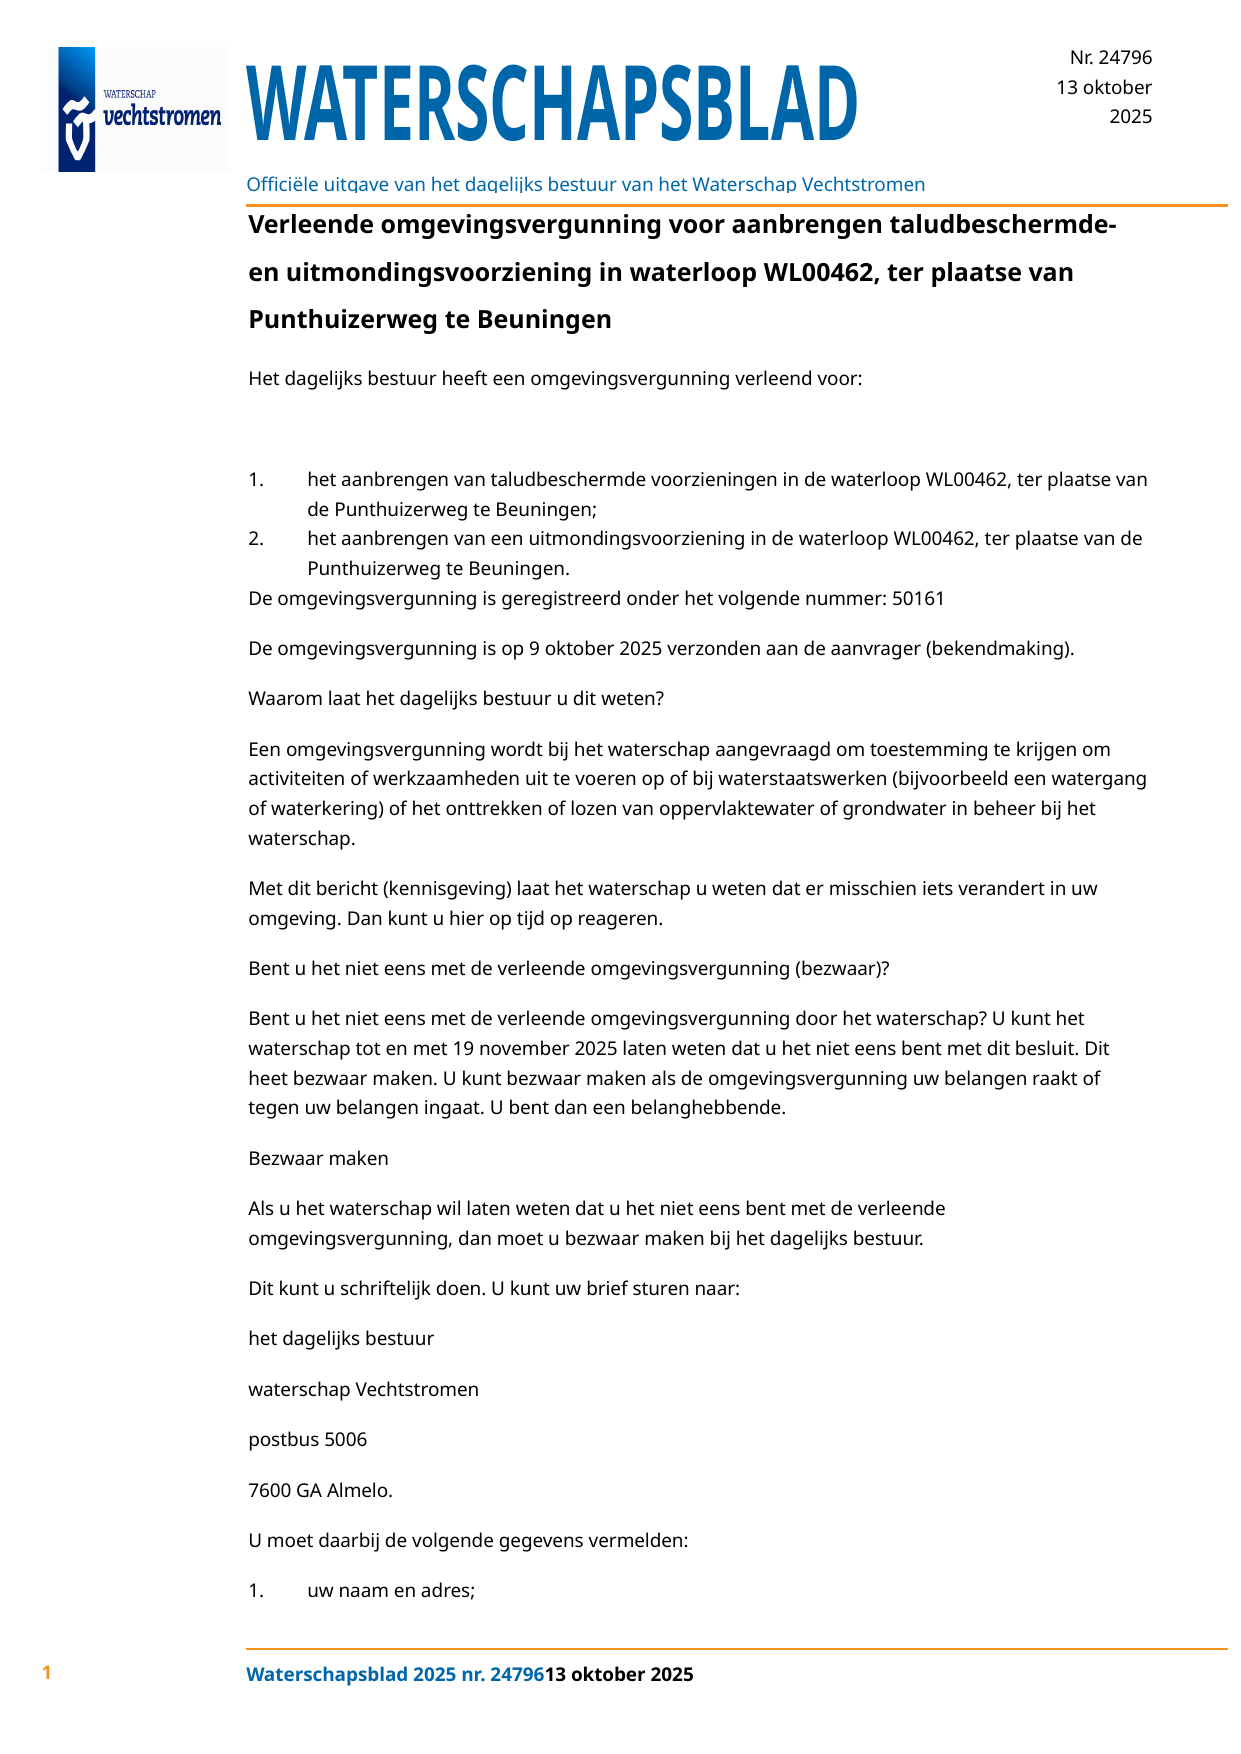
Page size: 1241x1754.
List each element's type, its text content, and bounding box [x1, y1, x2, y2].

text Het dagelijks bestuur heeft een omgevingsvergunning verleend voor: [248, 366, 1152, 391]
text Waarom laat het dagelijks bestuur u dit weten? [248, 686, 1152, 711]
text waterschap Vechtstromen [248, 1376, 1152, 1402]
picture [41, 47, 231, 172]
list het aanbrengen van een uitmondingsvoorziening in de waterloop WL00462, ter plaatse van de Punthuizerweg te Beuningen. [248, 526, 1152, 581]
text Dit kunt u schriftelijk doen. U kunt uw brief sturen naar: [248, 1275, 1152, 1301]
text Bent u het niet eens met de verleende omgevingsvergunning (bezwaar)? [248, 955, 1152, 981]
text De omgevingsvergunning is geregistreerd onder het volgende nummer: 50161 [248, 585, 1152, 610]
text Als u het waterschap wil laten weten dat u het niet eens bent met de verleende omgevingsvergunning, dan moet u bezwaar maken bij het dagelijks bestuur. [248, 1195, 1152, 1250]
text Bezwaar maken [248, 1145, 1152, 1170]
text Bent u het niet eens met de verleende omgevingsvergunning door het waterschap? U kunt het waterschap tot en met 19 november 2025 laten weten dat u het niet eens bent met dit besluit. Dit heet bezwaar maken. U kunt bezwaar maken als de omgevingsvergunning uw belangen raakt of tegen uw belangen ingaat. U bent dan een belanghebbende. [248, 1006, 1152, 1120]
text het dagelijks bestuur [248, 1326, 1152, 1351]
text postbus 5006 [248, 1426, 1152, 1452]
text De omgevingsvergunning is op 9 oktober 2025 verzonden aan de aanvrager (bekendmaking). [248, 635, 1152, 661]
text Verleende omgevingsvergunning voor aanbrengen taludbeschermde- en uitmondingsvoorziening in waterloop WL00462, ter plaatse van Punthuizerweg te Beuningen [248, 207, 1152, 336]
text 7600 GA Almelo. [248, 1477, 1152, 1502]
text Een omgevingsvergunning wordt bij het waterschap aangevraagd om toestemming te krijgen om activiteiten of werkzaamheden uit te voeren op of bij waterstaatswerken (bijvoorbeeld een watergang of waterkering) of het onttrekken of lozen van oppervlaktewater of grondwater in beheer bij het waterschap. [248, 736, 1152, 850]
text Met dit bericht (kennisgeving) laat het waterschap u weten dat er misschien iets verandert in uw omgeving. Dan kunt u hier op tijd op reageren. [248, 875, 1152, 930]
text U moet daarbij de volgende gegevens vermelden: [248, 1527, 1152, 1553]
list uw naam en adres; [248, 1578, 1152, 1603]
list het aanbrengen van taludbeschermde voorzieningen in de waterloop WL00462, ter plaatse van de Punthuizerweg te Beuningen; [248, 466, 1152, 522]
